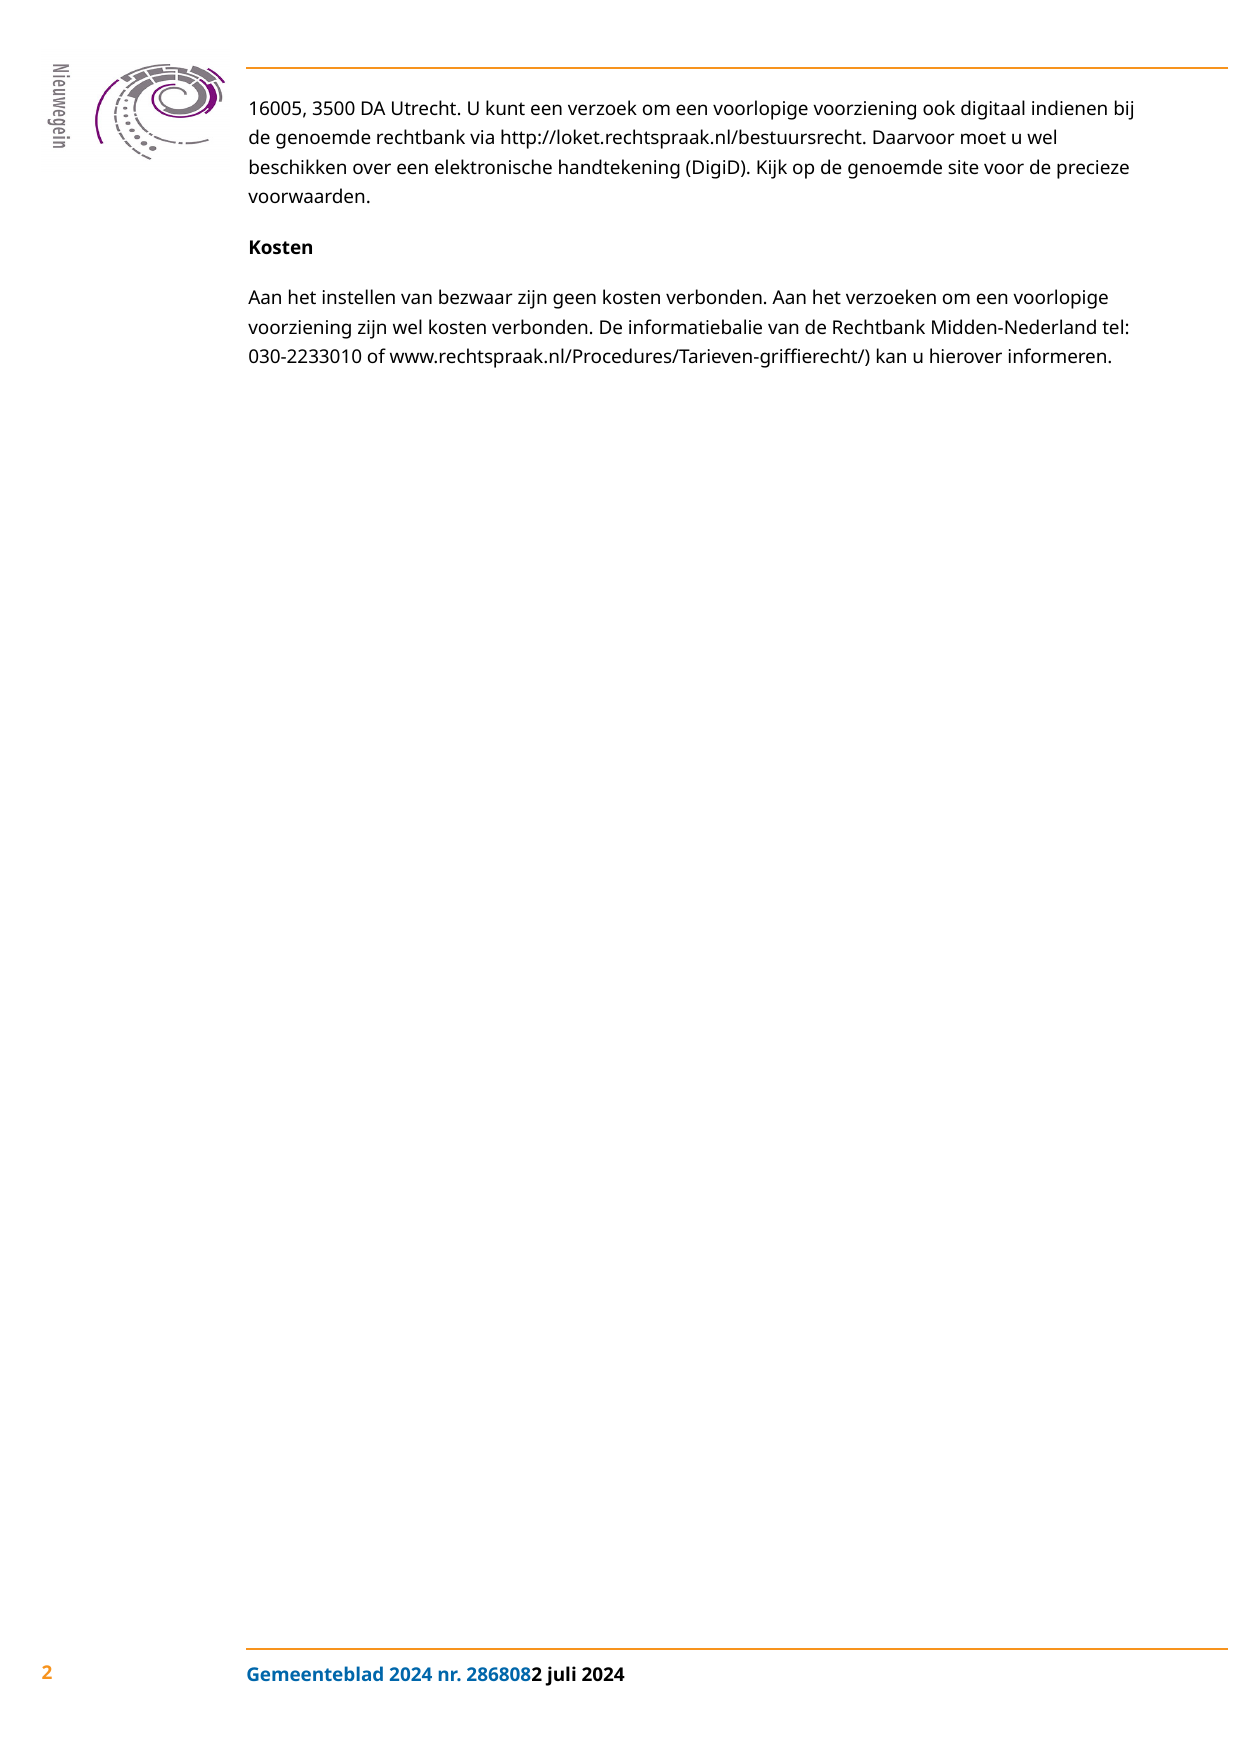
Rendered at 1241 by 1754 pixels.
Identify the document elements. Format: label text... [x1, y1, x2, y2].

text 16005, 3500 DA Utrecht. U kunt een verzoek om een voorlopige voorziening ook digitaal indienen bij de genoemde rechtbank via http://loket.rechtspraak.nl/bestuursrecht. Daarvoor moet u wel beschikken over een elektronische handtekening (DigiD). Kijk op de genoemde site voor de precieze voorwaarden. [248, 95, 1152, 209]
picture [41, 47, 231, 172]
text Kosten [248, 234, 1152, 260]
text Aan het instellen van bezwaar zijn geen kosten verbonden. Aan het verzoeken om een voorlopige voorziening zijn wel kosten verbonden. De informatiebalie van de Rechtbank Midden-Nederland tel: 030-2233010 of www.rechtspraak.nl/Procedures/Tarieven-griffierecht/) kan u hierover informeren. [248, 284, 1152, 369]
